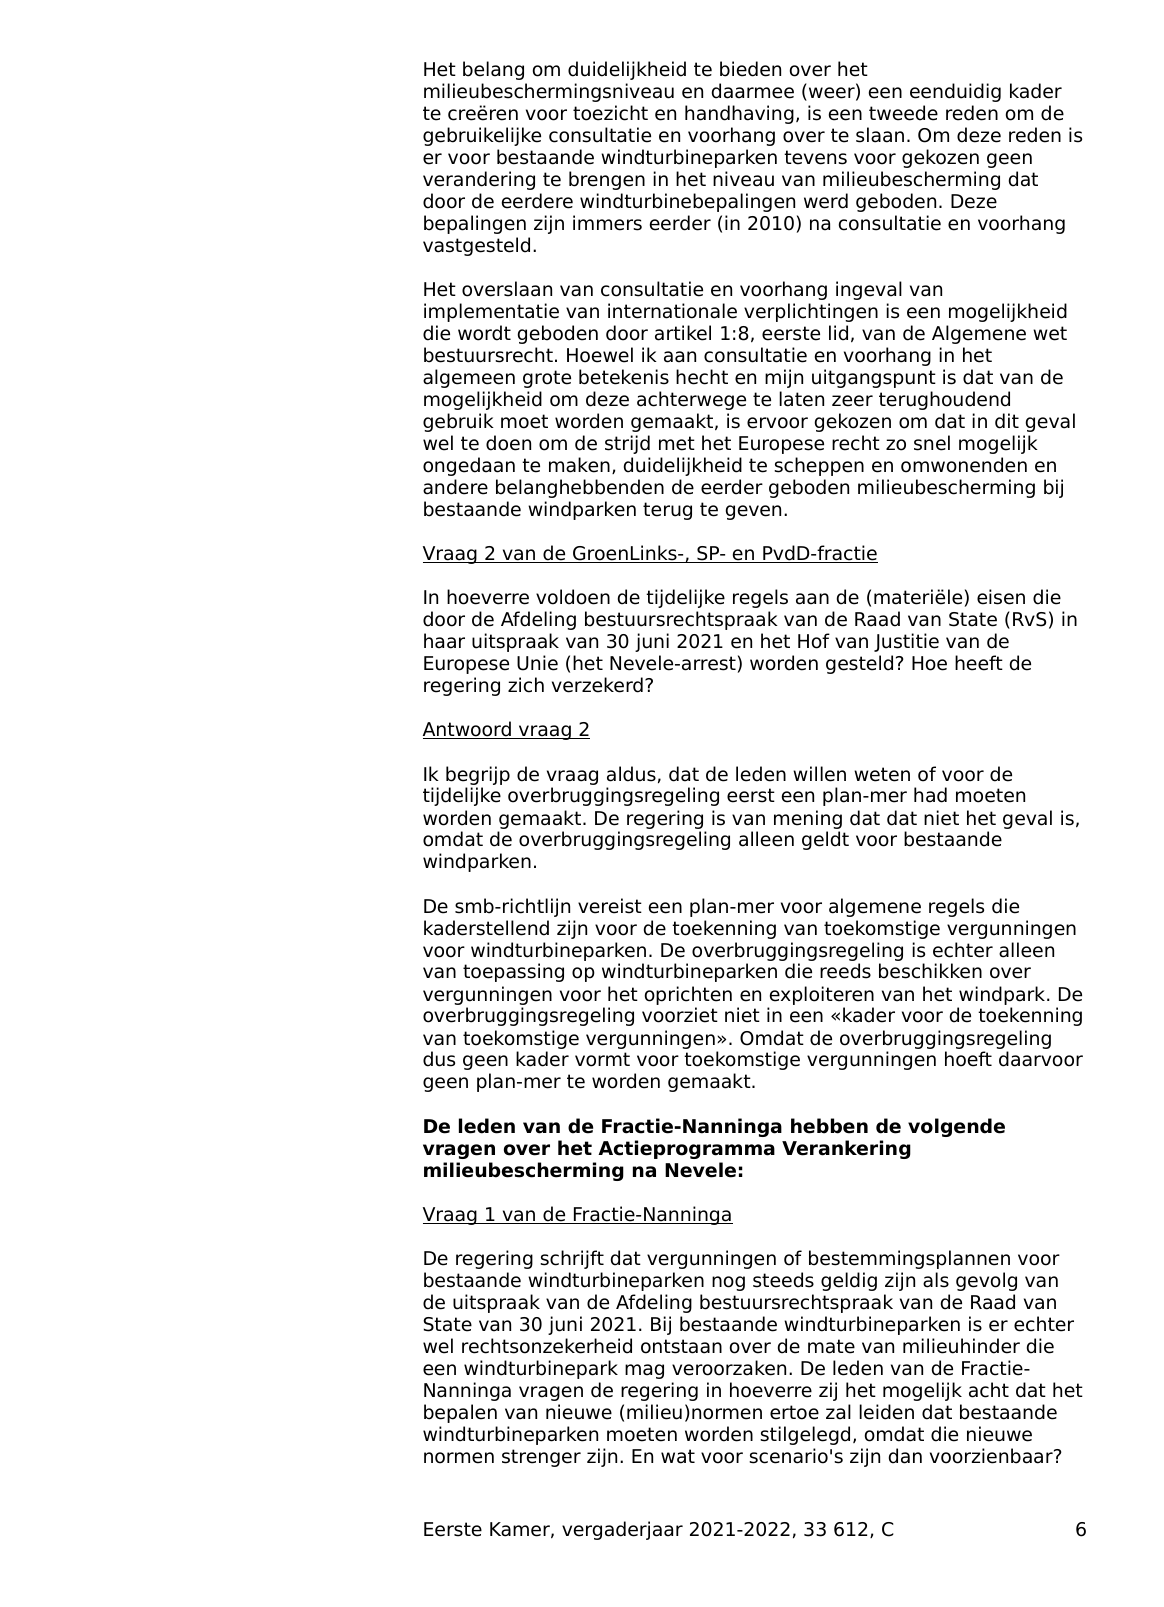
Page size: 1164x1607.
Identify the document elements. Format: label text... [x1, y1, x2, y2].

text Ik begrijp de vraag aldus, dat de leden willen weten of voor de tijdelijke overbruggingsregeling eerst een plan-mer had moeten worden gemaakt. De regering is van mening dat dat niet het geval is, omdat de overbruggingsregeling alleen geldt voor bestaande windparken. [422, 763, 1087, 873]
text Het belang om duidelijkheid te bieden over het milieubeschermingsniveau en daarmee (weer) een eenduidig kader te creëren voor toezicht en handhaving, is een tweede reden om de gebruikelijke consultatie en voorhang over te slaan. Om deze reden is er voor bestaande windturbineparken tevens voor gekozen geen verandering te brengen in het niveau van milieubescherming dat door de eerdere windturbinebepalingen werd geboden. Deze bepalingen zijn immers eerder (in 2010) na consultatie en voorhang vastgesteld. [422, 59, 1087, 257]
text De regering schrijft dat vergunningen of bestemmingsplannen voor bestaande windturbineparken nog steeds geldig zijn als gevolg van de uitspraak van de Afdeling bestuursrechtspraak van de Raad van State van 30 juni 2021. Bij bestaande windturbineparken is er echter wel rechtsonzekerheid ontstaan over de mate van milieuhinder die een windturbinepark mag veroorzaken. De leden van de Fractie-Nanninga vragen de regering in hoeverre zij het mogelijk acht dat het bepalen van nieuwe (milieu)normen ertoe zal leiden dat bestaande windturbineparken moeten worden stilgelegd, omdat die nieuwe normen strenger zijn. En wat voor scenario's zijn dan voorzienbaar? [422, 1248, 1087, 1468]
subtitle Antwoord vraag 2 [422, 719, 1087, 741]
text De smb-richtlijn vereist een plan-mer voor algemene regels die kaderstellend zijn voor de toekenning van toekomstige vergunningen voor windturbineparken. De overbruggingsregeling is echter alleen van toepassing op windturbineparken die reeds beschikken over vergunningen voor het oprichten en exploiteren van het windpark. De overbruggingsregeling voorziet niet in een «kader voor de toekenning van toekomstige vergunningen». Omdat de overbruggingsregeling dus geen kader vormt voor toekomstige vergunningen hoeft daarvoor geen plan-mer te worden gemaakt. [422, 896, 1087, 1093]
subtitle Vraag 1 van de Fractie-Nanninga [422, 1204, 1087, 1226]
subtitle Vraag 2 van de GroenLinks-, SP- en PvdD-fractie [422, 543, 1087, 565]
text In hoeverre voldoen de tijdelijke regels aan de (materiële) eisen die door de Afdeling bestuursrechtspraak van de Raad van State (RvS) in haar uitspraak van 30 juni 2021 en het Hof van Justitie van de Europese Unie (het Nevele-arrest) worden gesteld? Hoe heeft de regering zich verzekerd? [422, 587, 1087, 697]
text Het overslaan van consultatie en voorhang ingeval van implementatie van internationale verplichtingen is een mogelijkheid die wordt geboden door artikel 1:8, eerste lid, van de Algemene wet bestuursrecht. Hoewel ik aan consultatie en voorhang in het algemeen grote betekenis hecht en mijn uitgangspunt is dat van de mogelijkheid om deze achterwege te laten zeer terughoudend gebruik moet worden gemaakt, is ervoor gekozen om dat in dit geval wel te doen om de strijd met het Europese recht zo snel mogelijk ongedaan te maken, duidelijkheid te scheppen en omwonenden en andere belanghebbenden de eerder geboden milieubescherming bij bestaande windparken terug te geven. [422, 279, 1087, 521]
subtitle De leden van de Fractie-Nanninga hebben de volgende vragen over het Actieprogramma Verankering milieubescherming na Nevele: [422, 1116, 1087, 1181]
